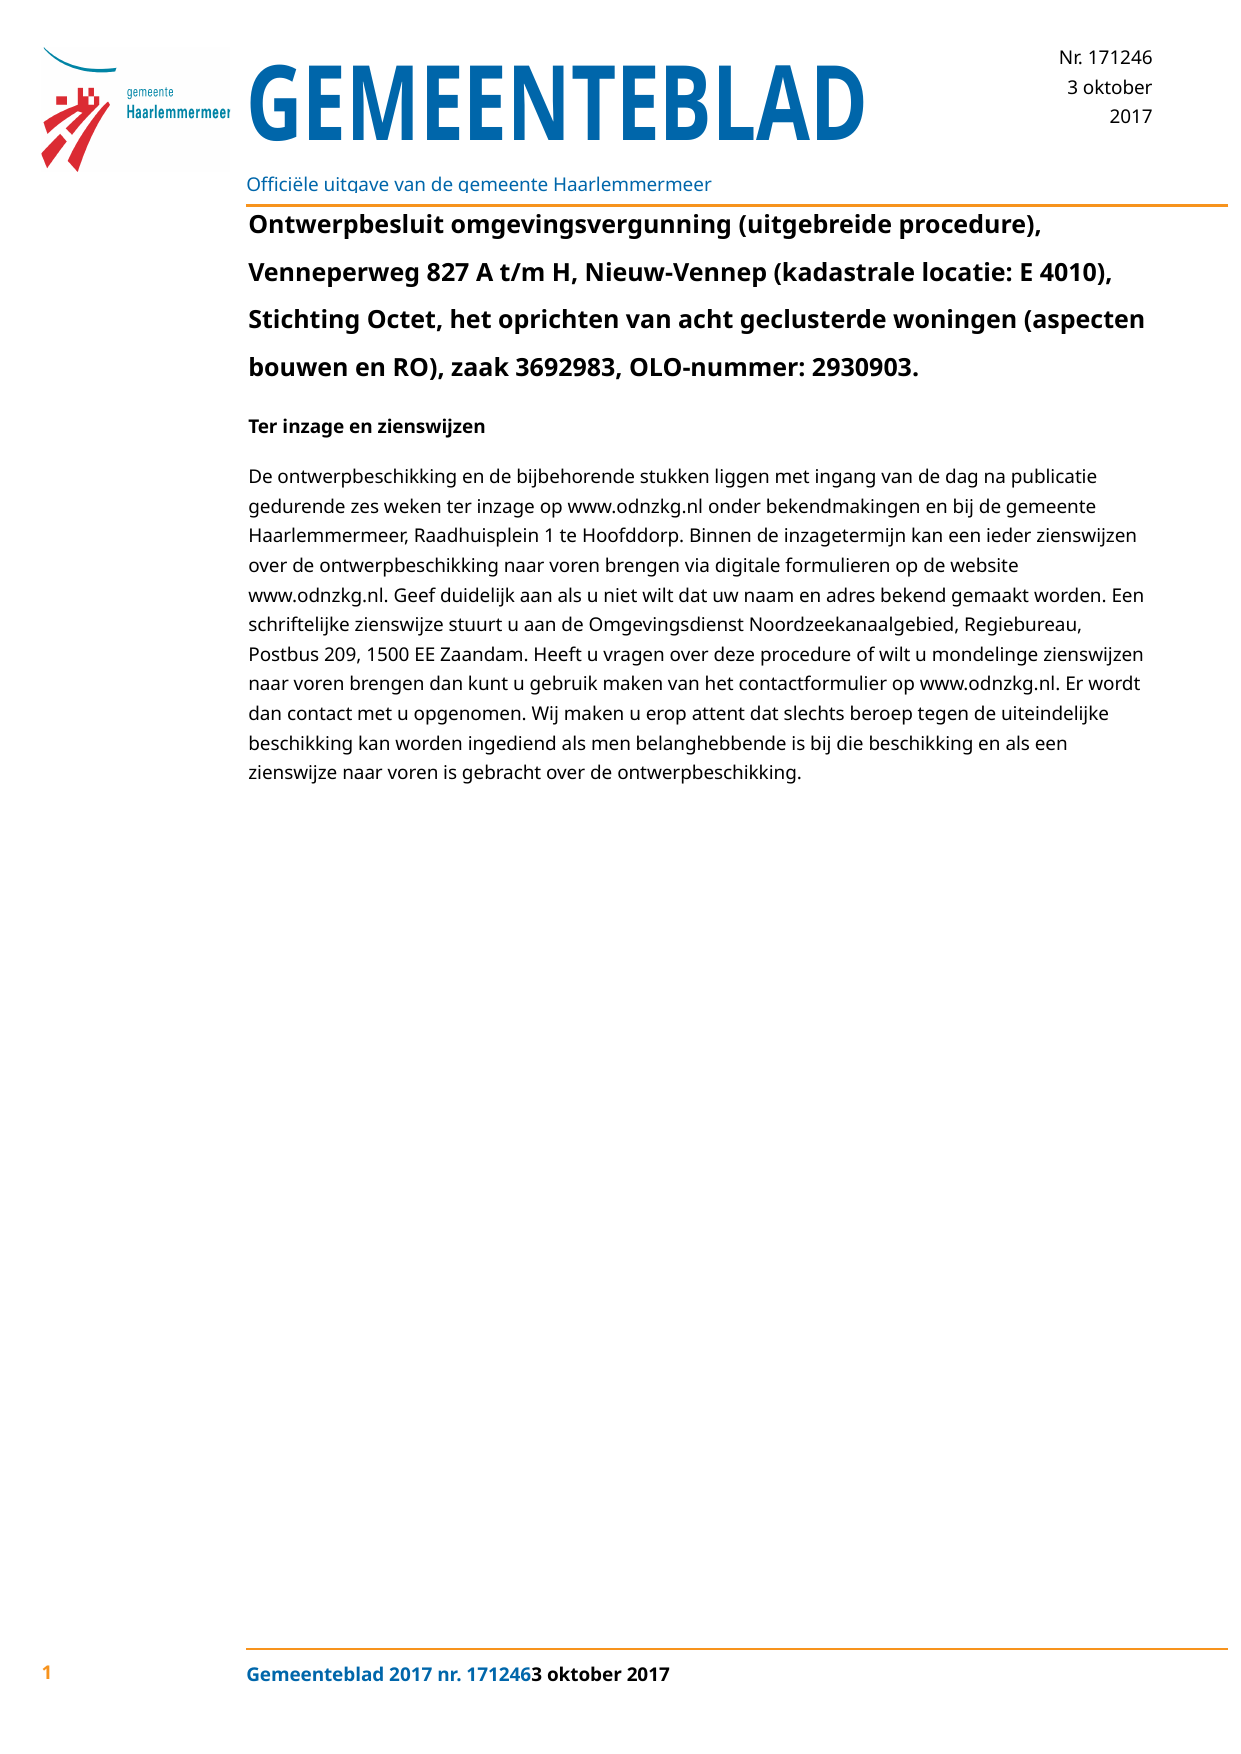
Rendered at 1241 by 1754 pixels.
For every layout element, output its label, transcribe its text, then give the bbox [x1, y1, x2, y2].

text Ter inzage en zienswijzen [248, 413, 1152, 439]
picture [41, 47, 231, 172]
text Ontwerpbesluit omgevingsvergunning (uitgebreide procedure), Venneperweg 827 A t/m H, Nieuw-Vennep (kadastrale locatie: E 4010), Stichting Octet, het oprichten van acht geclusterde woningen (aspecten bouwen en RO), zaak 3692983, OLO-nummer: 2930903. [248, 207, 1152, 384]
text De ontwerpbeschikking en de bijbehorende stukken liggen met ingang van de dag na publicatie gedurende zes weken ter inzage op www.odnzkg.nl onder bekendmakingen en bij de gemeente Haarlemmermeer, Raadhuisplein 1 te Hoofddorp. Binnen de inzagetermijn kan een ieder zienswijzen over de ontwerpbeschikking naar voren brengen via digitale formulieren op de website www.odnzkg.nl. Geef duidelijk aan als u niet wilt dat uw naam en adres bekend gemaakt worden. Een schriftelijke zienswijze stuurt u aan de Omgevingsdienst Noordzeekanaalgebied, Regiebureau, Postbus 209, 1500 EE Zaandam. Heeft u vragen over deze procedure of wilt u mondelinge zienswijzen naar voren brengen dan kunt u gebruik maken van het contactformulier op www.odnzkg.nl. Er wordt dan contact met u opgenomen. Wij maken u erop attent dat slechts beroep tegen de uiteindelijke beschikking kan worden ingediend als men belanghebbende is bij die beschikking en als een zienswijze naar voren is gebracht over de ontwerpbeschikking. [248, 463, 1152, 785]
